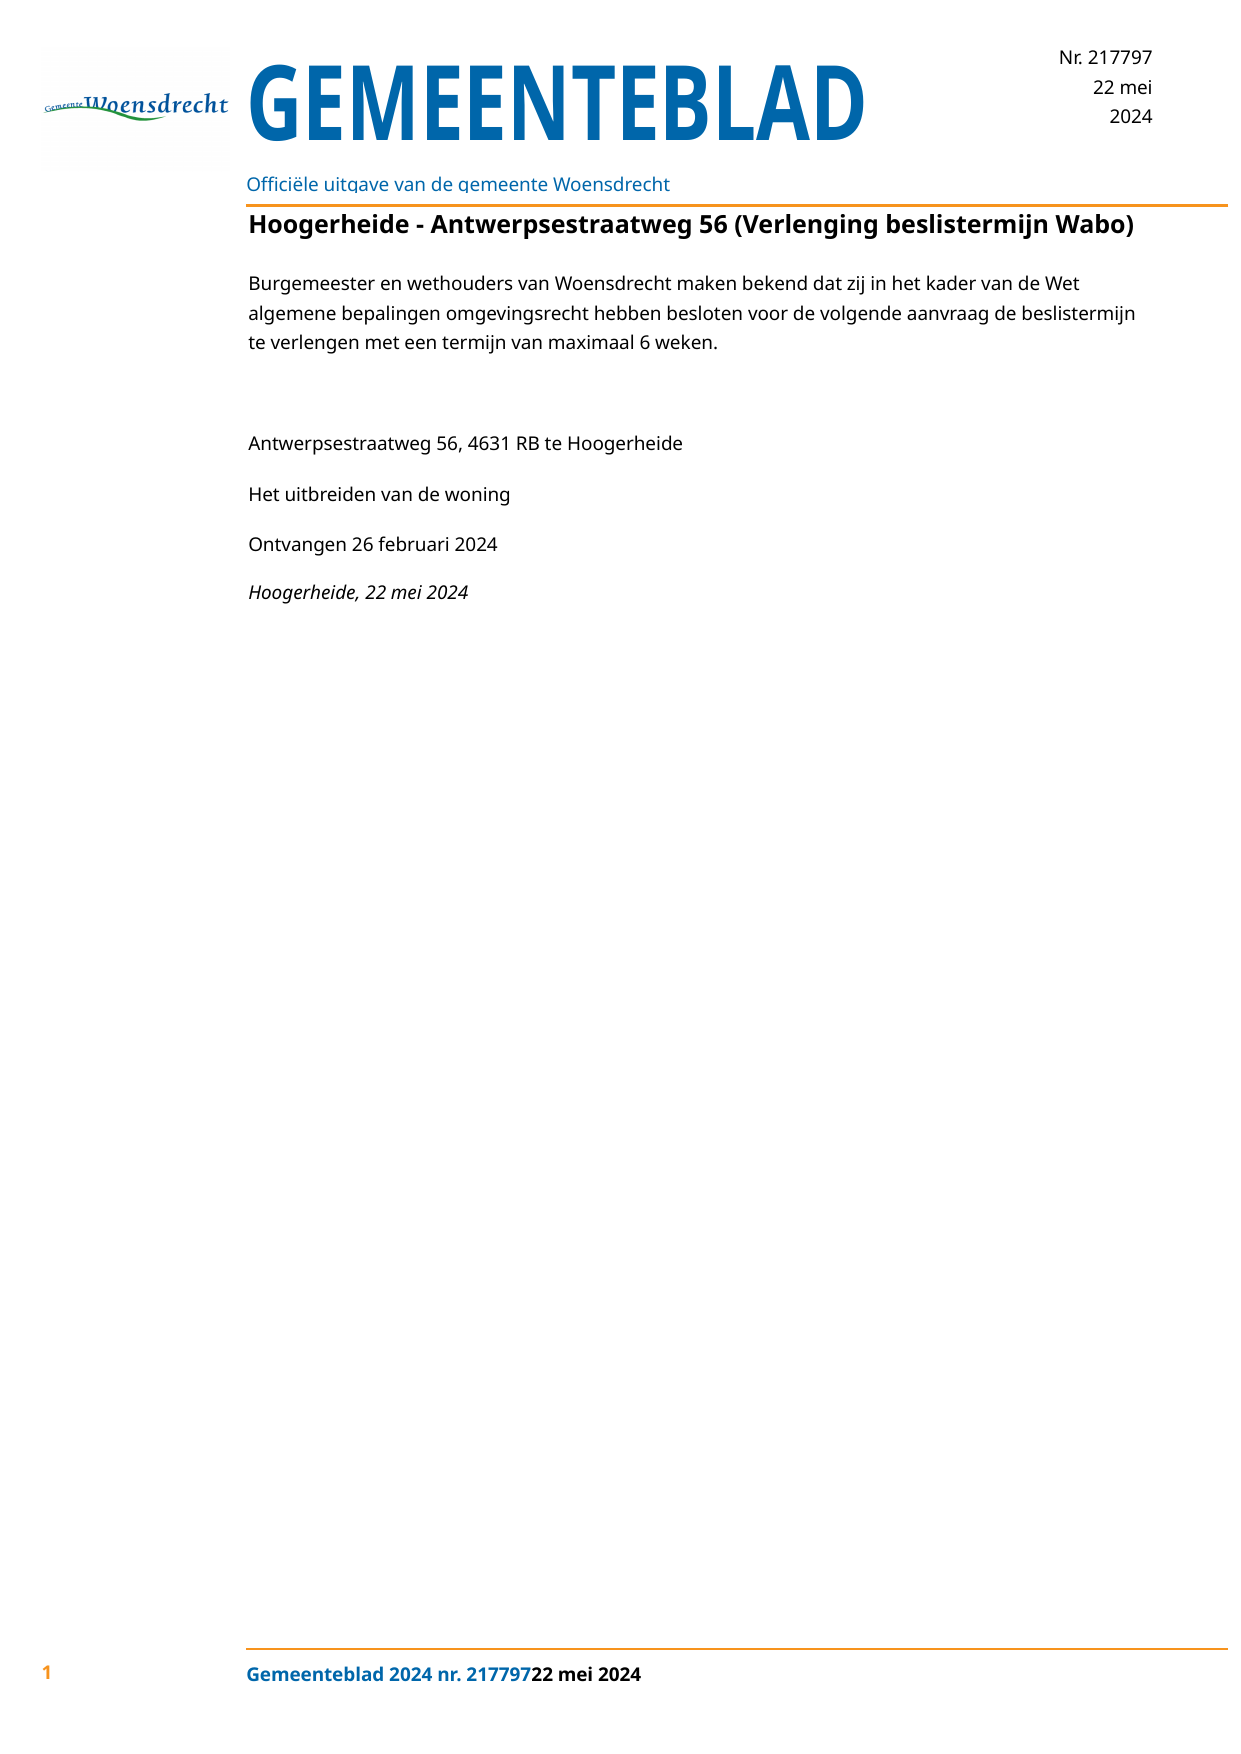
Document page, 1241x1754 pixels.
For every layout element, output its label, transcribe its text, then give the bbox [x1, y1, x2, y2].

text Antwerpsestraatweg 56, 4631 RB te Hoogerheide [248, 430, 1152, 456]
text Het uitbreiden van de woning [248, 481, 1152, 506]
text Ontvangen 26 februari 2024 [248, 531, 1152, 557]
text Hoogerheide, 22 mei 2024 [248, 579, 1152, 605]
text Hoogerheide - Antwerpsestraatweg 56 (Verlenging beslistermijn Wabo) [248, 207, 1152, 241]
picture [41, 47, 231, 172]
text Burgemeester en wethouders van Woensdrecht maken bekend dat zij in het kader van de Wet algemene bepalingen omgevingsrecht hebben besloten voor de volgende aanvraag de beslistermijn te verlengen met een termijn van maximaal 6 weken. [248, 270, 1152, 355]
